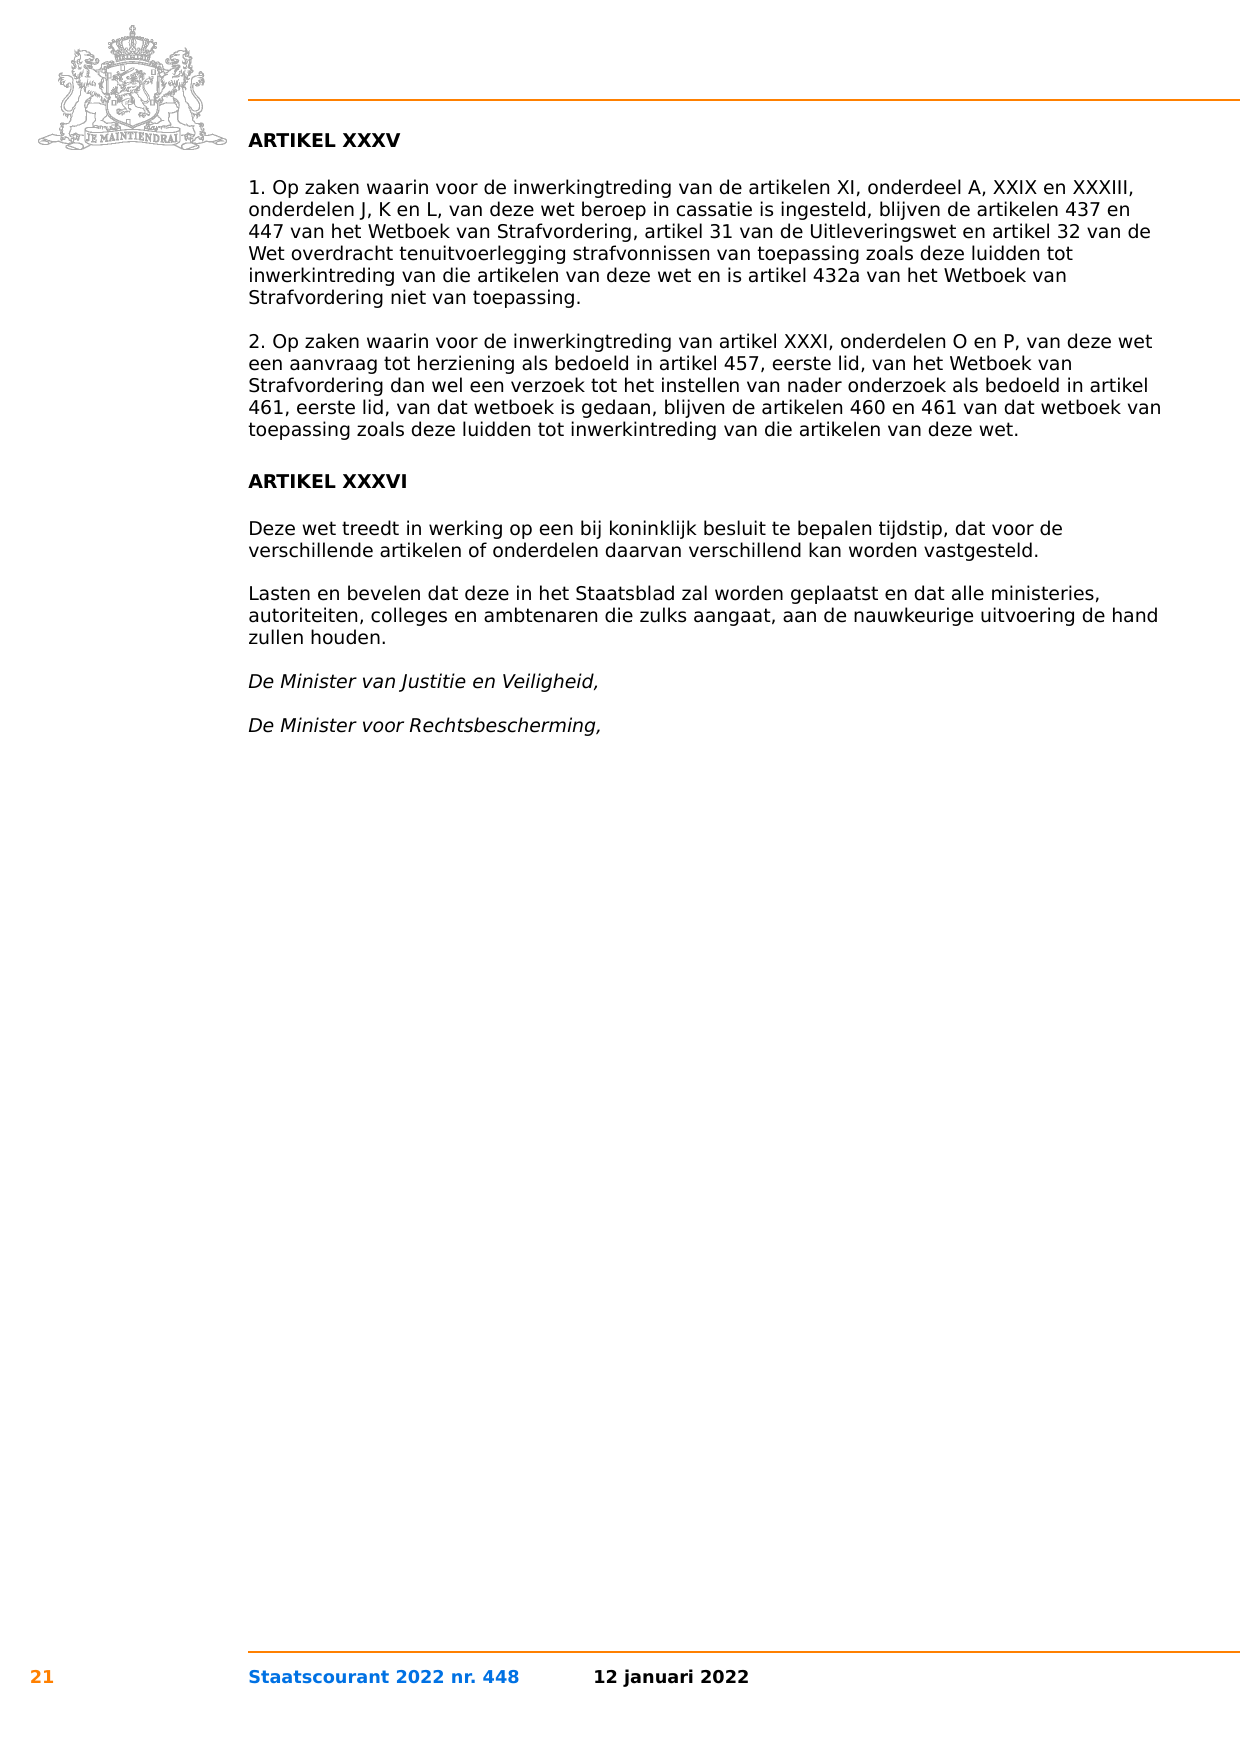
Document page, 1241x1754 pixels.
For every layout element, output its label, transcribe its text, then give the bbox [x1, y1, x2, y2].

text De Minister voor Rechtsbescherming, [248, 715, 1163, 737]
text 1. Op zaken waarin voor de inwerkingtreding van de artikelen XI, onderdeel A, XXIX en XXXIII, onderdelen J, K en L, van deze wet beroep in cassatie is ingesteld, blijven de artikelen 437 en 447 van het Wetboek van Strafvordering, artikel 31 van de Uitleveringswet en artikel 32 van de Wet overdracht tenuitvoerlegging strafvonnissen van toepassing zoals deze luidden tot inwerkintreding van die artikelen van deze wet en is artikel 432a van het Wetboek van Strafvordering niet van toepassing. [248, 177, 1163, 309]
picture [38, 25, 227, 150]
text De Minister van Justitie en Veiligheid, [248, 671, 1163, 693]
subtitle ARTIKEL XXXV [248, 130, 1163, 152]
text Lasten en bevelen dat deze in het Staatsblad zal worden geplaatst en dat alle ministeries, autoriteiten, colleges en ambtenaren die zulks aangaat, aan de nauwkeurige uitvoering de hand zullen houden. [248, 583, 1163, 649]
subtitle ARTIKEL XXXVI [248, 471, 1163, 492]
text Deze wet treedt in werking op een bij koninklijk besluit te bepalen tijdstip, dat voor de verschillende artikelen of onderdelen daarvan verschillend kan worden vastgesteld. [248, 517, 1163, 561]
text 2. Op zaken waarin voor de inwerkingtreding van artikel XXXI, onderdelen O en P, van deze wet een aanvraag tot herziening als bedoeld in artikel 457, eerste lid, van het Wetboek van Strafvordering dan wel een verzoek tot het instellen van nader onderzoek als bedoeld in artikel 461, eerste lid, van dat wetboek is gedaan, blijven de artikelen 460 en 461 van dat wetboek van toepassing zoals deze luidden tot inwerkintreding van die artikelen van deze wet. [248, 331, 1163, 441]
